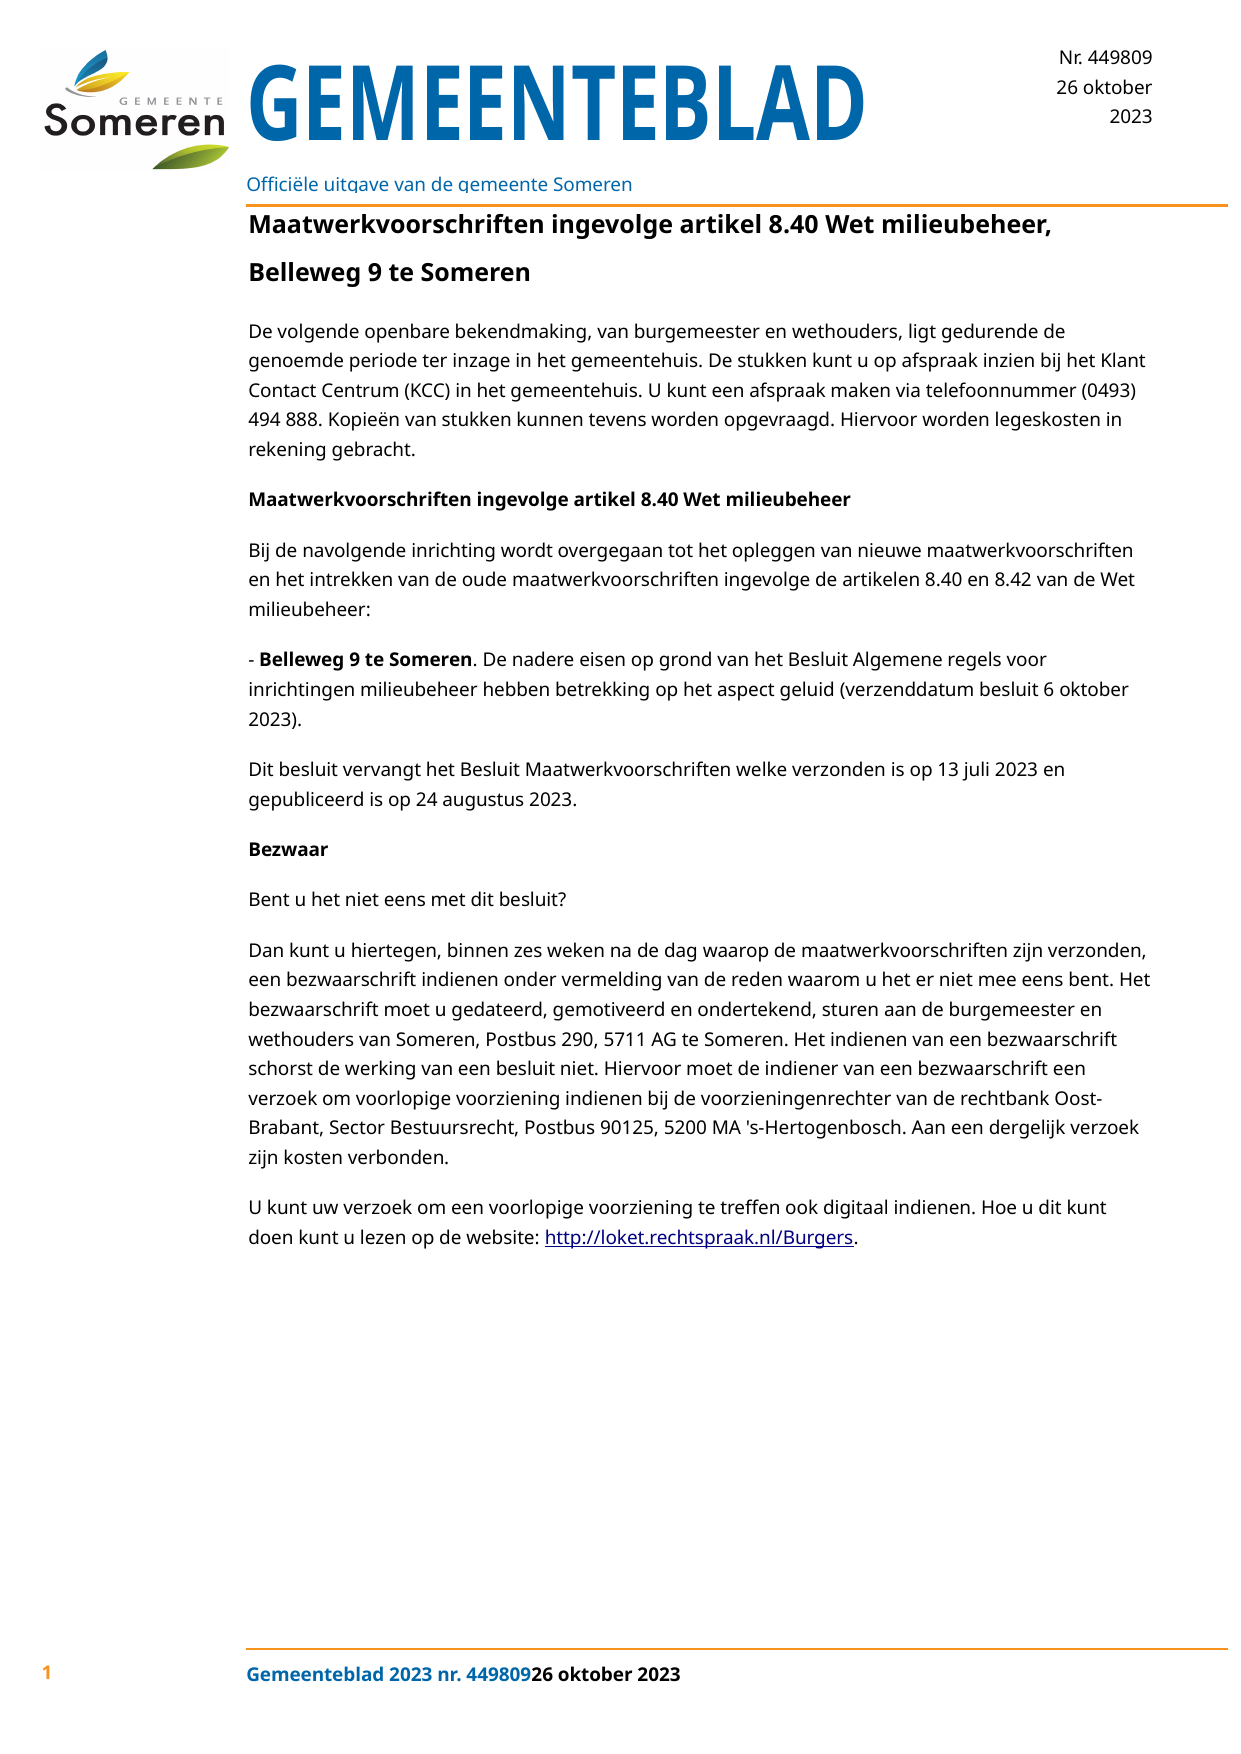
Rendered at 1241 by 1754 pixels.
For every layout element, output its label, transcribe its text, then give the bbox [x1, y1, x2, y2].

text Bezwaar [248, 836, 1152, 862]
text Bent u het niet eens met dit besluit? [248, 887, 1152, 912]
picture [41, 47, 231, 172]
text De volgende openbare bekendmaking, van burgemeester en wethouders, ligt gedurende de genoemde periode ter inzage in het gemeentehuis. De stukken kunt u op afspraak inzien bij het Klant Contact Centrum (KCC) in het gemeentehuis. U kunt een afspraak maken via telefoonnummer (0493) 494 888. Kopieën van stukken kunnen tevens worden opgevraagd. Hiervoor worden legeskosten in rekening gebracht. [248, 318, 1152, 462]
text - Belleweg 9 te Someren. De nadere eisen op grond van het Besluit Algemene regels voor inrichtingen milieubeheer hebben betrekking op het aspect geluid (verzenddatum besluit 6 oktober 2023). [248, 647, 1152, 732]
text Dan kunt u hiertegen, binnen zes weken na de dag waarop de maatwerkvoorschriften zijn verzonden, een bezwaarschrift indienen onder vermelding van de reden waarom u het er niet mee eens bent. Het bezwaarschrift moet u gedateerd, gemotiveerd en ondertekend, sturen aan de burgemeester en wethouders van Someren, Postbus 290, 5711 AG te Someren. Het indienen van een bezwaarschrift schorst de werking van een besluit niet. Hiervoor moet de indiener van een bezwaarschrift een verzoek om voorlopige voorziening indienen bij de voorzieningenrechter van de rechtbank Oost-Brabant, Sector Bestuursrecht, Postbus 90125, 5200 MA 's-Hertogenbosch. Aan een dergelijk verzoek zijn kosten verbonden. [248, 937, 1152, 1170]
text Dit besluit vervangt het Besluit Maatwerkvoorschriften welke verzonden is op 13 juli 2023 en gepubliceerd is op 24 augustus 2023. [248, 756, 1152, 812]
text Maatwerkvoorschriften ingevolge artikel 8.40 Wet milieubeheer [248, 487, 1152, 512]
text U kunt uw verzoek om een voorlopige voorziening te treffen ook digitaal indienen. Hoe u dit kunt doen kunt u lezen op de website: http://loket.rechtspraak.nl/Burgers. [248, 1194, 1152, 1250]
text Bij de navolgende inrichting wordt overgegaan tot het opleggen van nieuwe maatwerkvoorschriften en het intrekken van de oude maatwerkvoorschriften ingevolge de artikelen 8.40 en 8.42 van de Wet milieubeheer: [248, 537, 1152, 622]
text Maatwerkvoorschriften ingevolge artikel 8.40 Wet milieubeheer, Belleweg 9 te Someren [248, 207, 1152, 288]
